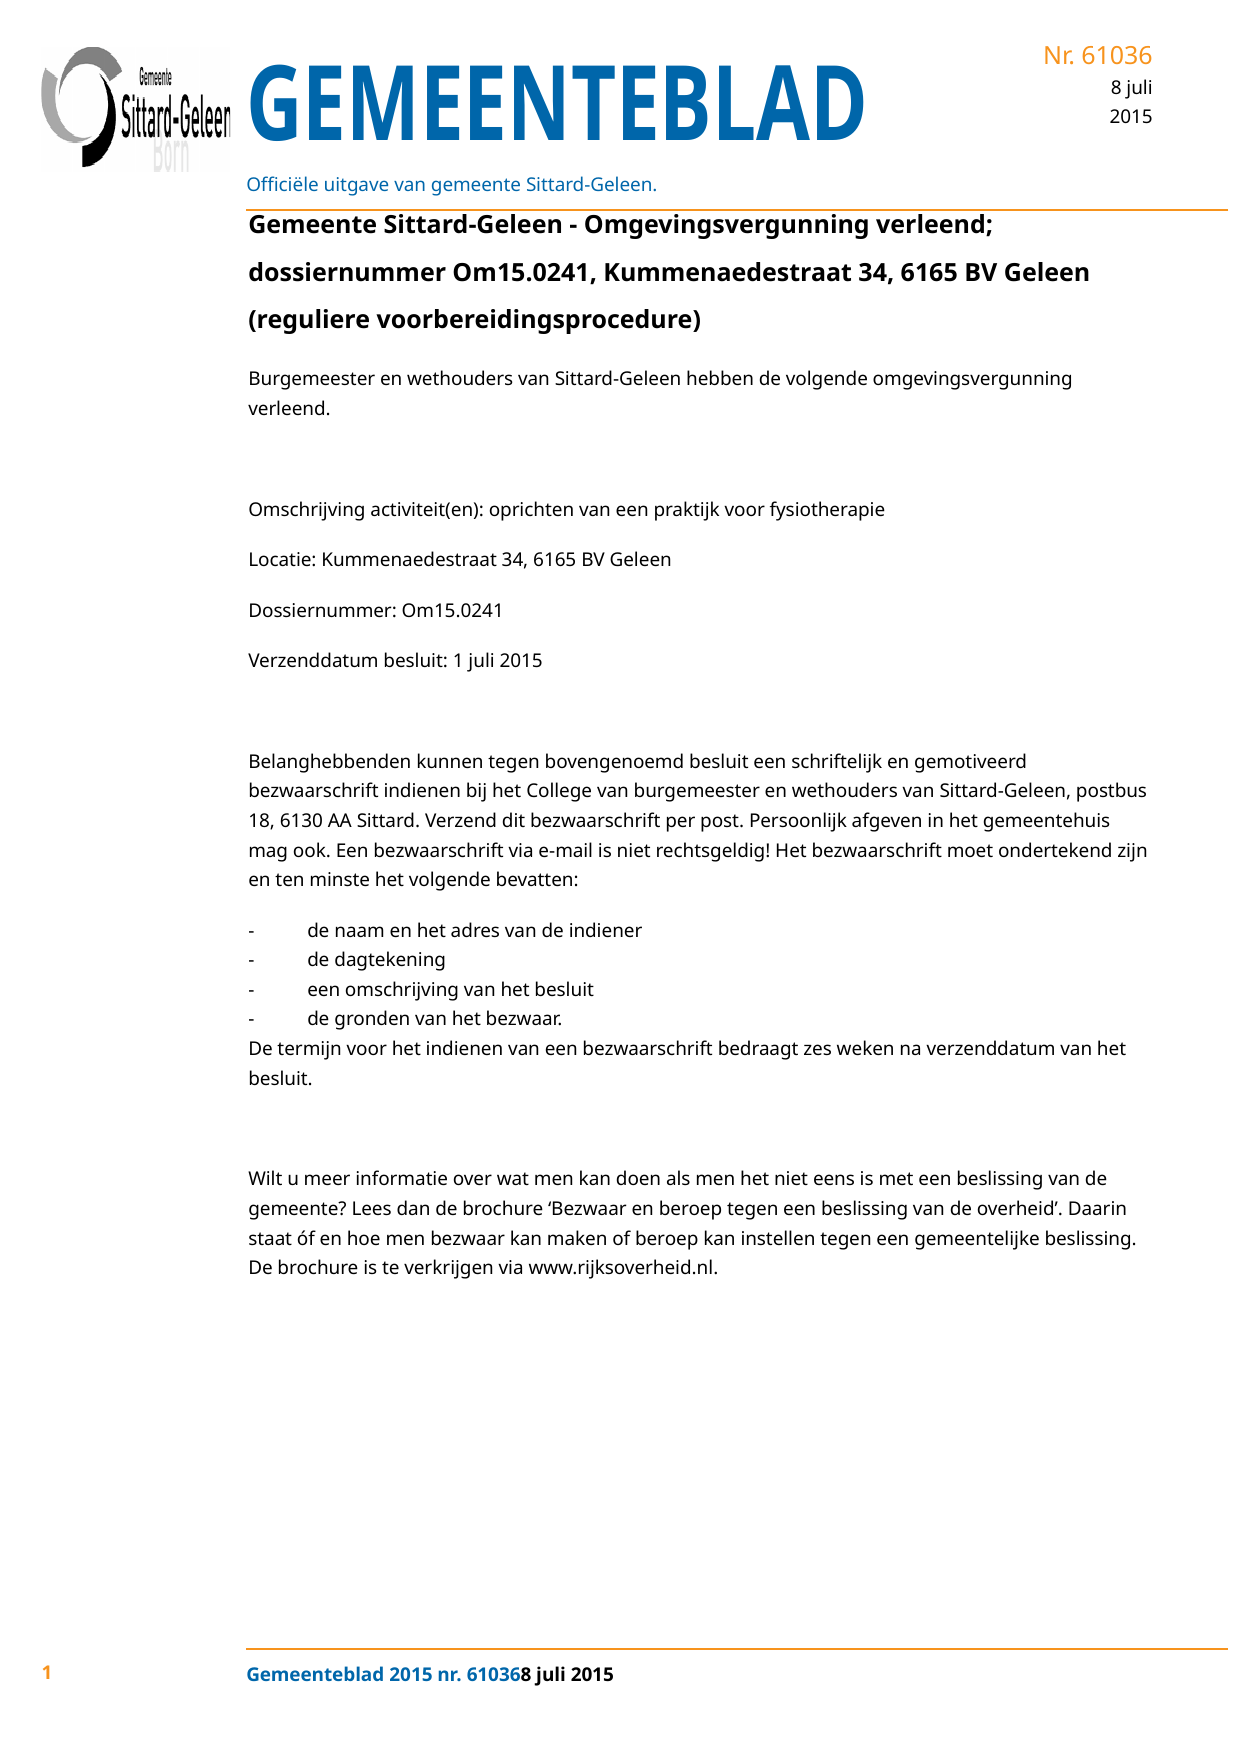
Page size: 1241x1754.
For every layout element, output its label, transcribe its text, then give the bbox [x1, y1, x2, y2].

text Wilt u meer informatie over wat men kan doen als men het niet eens is met een beslissing van de gemeente? Lees dan de brochure ‘Bezwaar en beroep tegen een beslissing van de overheid’. Daarin staat óf en hoe men bezwaar kan maken of beroep kan instellen tegen een gemeentelijke beslissing. De brochure is te verkrijgen via www.rijksoverheid.nl. [248, 1166, 1152, 1280]
list een omschrijving van het besluit [248, 976, 1152, 1002]
text Omschrijving activiteit(en): oprichten van een praktijk voor fysiotherapie [248, 496, 1152, 522]
picture [41, 47, 231, 172]
list de naam en het adres van de indiener [248, 917, 1152, 942]
text De termijn voor het indienen van een bezwaarschrift bedraagt zes weken na verzenddatum van het besluit. [248, 1035, 1152, 1090]
list de dagtekening [248, 946, 1152, 972]
text Locatie: Kummenaedestraat 34, 6165 BV Geleen [248, 546, 1152, 572]
text Gemeente Sittard-Geleen - Omgevingsvergunning verleend; dossiernummer Om15.0241, Kummenaedestraat 34, 6165 BV Geleen (reguliere voorbereidingsprocedure) [248, 211, 1152, 336]
text Dossiernummer: Om15.0241 [248, 597, 1152, 622]
text Belanghebbenden kunnen tegen bovengenoemd besluit een schriftelijk en gemotiveerd bezwaarschrift indienen bij het College van burgemeester en wethouders van Sittard-Geleen, postbus 18, 6130 AA Sittard. Verzend dit bezwaarschrift per post. Persoonlijk afgeven in het gemeentehuis mag ook. Een bezwaarschrift via e-mail is niet rechtsgeldig! Het bezwaarschrift moet ondertekend zijn en ten minste het volgende bevatten: [248, 748, 1152, 892]
list de gronden van het bezwaar. [248, 1006, 1152, 1031]
text Burgemeester en wethouders van Sittard-Geleen hebben de volgende omgevingsvergunning verleend. [248, 366, 1152, 421]
text Verzenddatum besluit: 1 juli 2015 [248, 647, 1152, 673]
